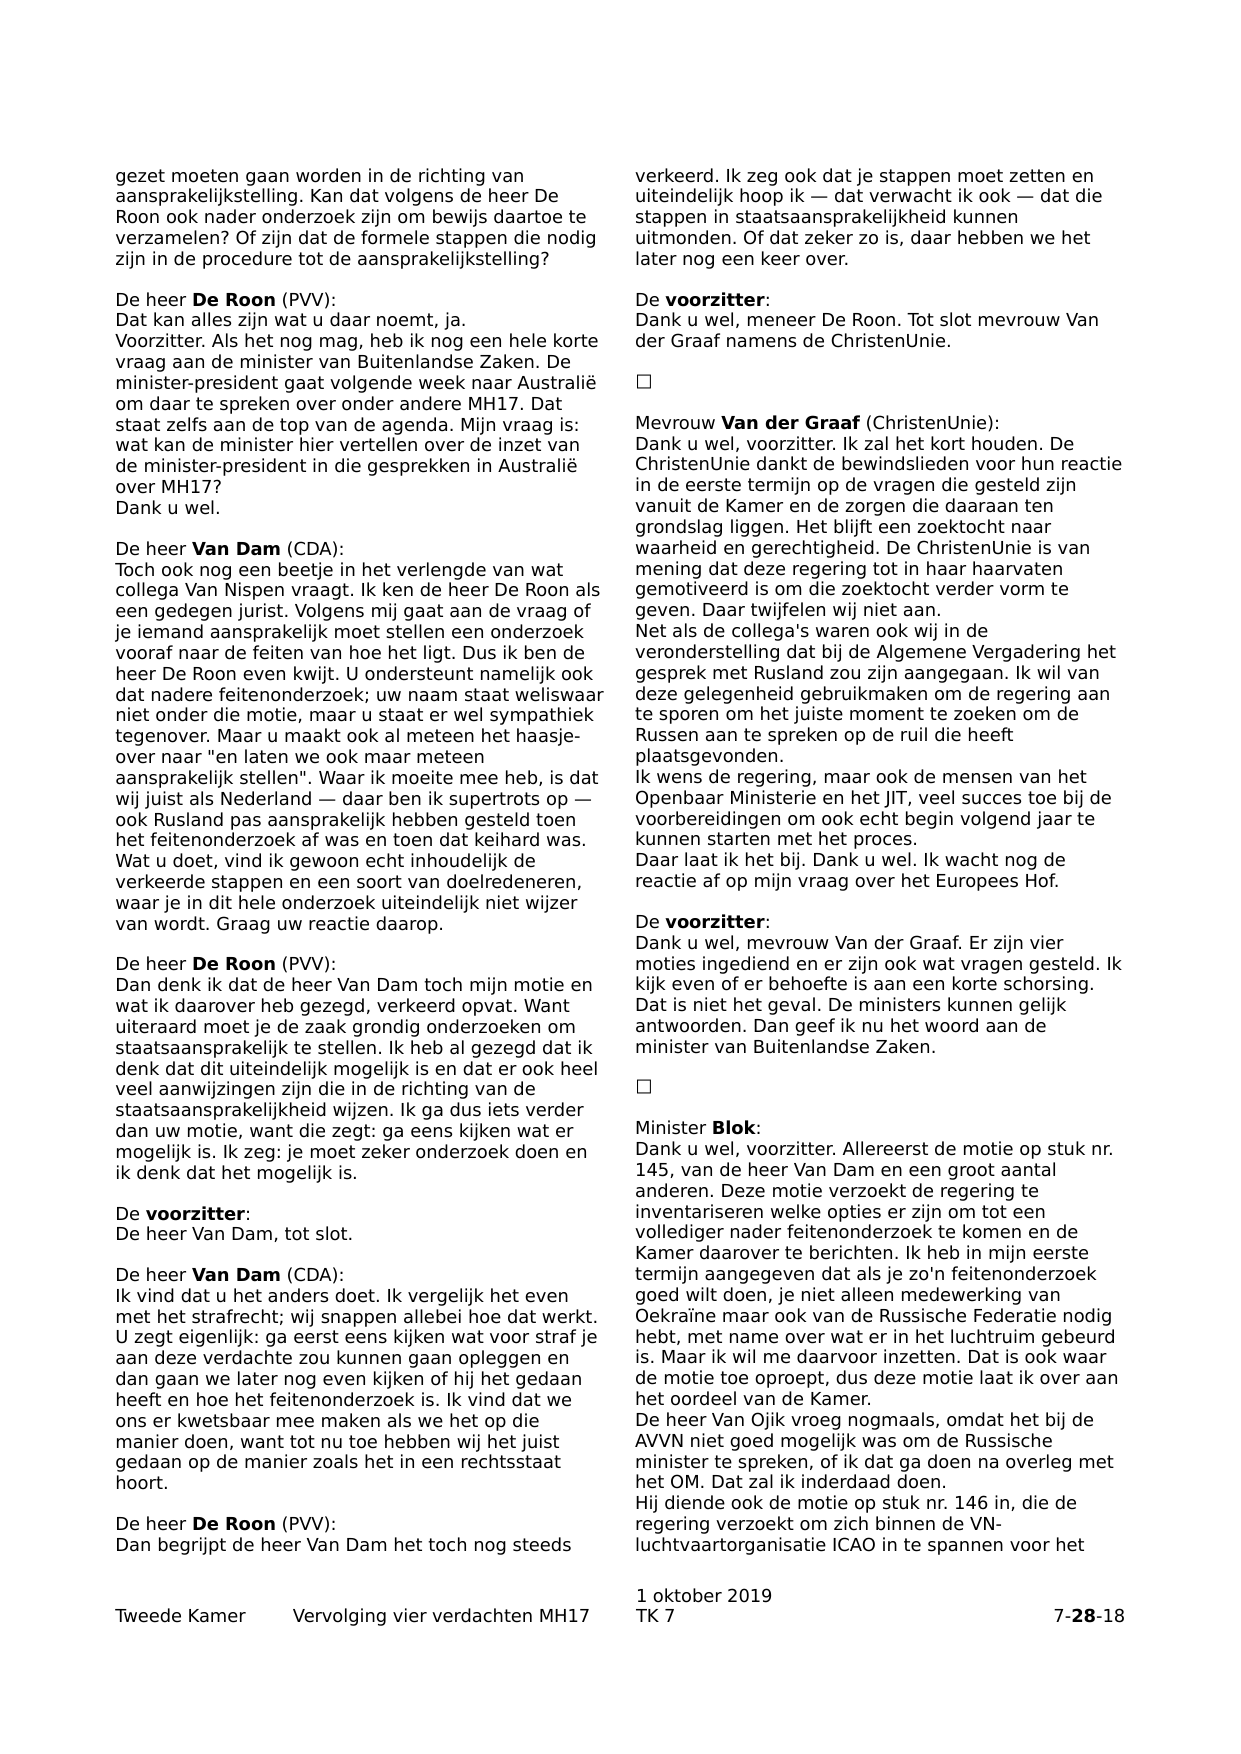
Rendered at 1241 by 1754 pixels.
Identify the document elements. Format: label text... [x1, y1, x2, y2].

text Minister Blok: [635, 1118, 1125, 1139]
text Dank u wel, meneer De Roon. Tot slot mevrouw Van der Graaf namens de ChristenUnie. [635, 310, 1125, 352]
text De heer De Roon (PVV): [115, 289, 605, 310]
text Voorzitter. Als het nog mag, heb ik nog een hele korte vraag aan de minister van Buitenlandse Zaken. De minister-president gaat volgende week naar Australië om daar te spreken over onder andere MH17. Dat staat zelfs aan de top van de agenda. Mijn vraag is: wat kan de minister hier vertellen over de inzet van de minister-president in die gesprekken in Australië over MH17? [115, 331, 605, 498]
text De voorzitter: [115, 1203, 605, 1224]
text Ik wens de regering, maar ook de mensen van het Openbaar Ministerie en het JIT, veel succes toe bij de voorbereidingen om ook echt begin volgend jaar te kunnen starten met het proces. [635, 767, 1125, 850]
text Dan denk ik dat de heer Van Dam toch mijn motie en wat ik daarover heb gezegd, verkeerd opvat. Want uiteraard moet je de zaak grondig onderzoeken om staatsaansprakelijk te stellen. Ik heb al gezegd dat ik denk dat dit uiteindelijk mogelijk is en dat er ook heel veel aanwijzingen zijn die in de richting van de staatsaansprakelijkheid wijzen. Ik ga dus iets verder dan uw motie, want die zegt: ga eens kijken wat er mogelijk is. Ik zeg: je moet zeker onderzoek doen en ik denk dat het mogelijk is. [115, 975, 605, 1183]
text Mevrouw Van der Graaf (ChristenUnie): [635, 413, 1125, 433]
text De voorzitter: [635, 289, 1125, 310]
text De heer Van Dam (CDA): [115, 538, 605, 559]
text De heer Van Ojik vroeg nogmaals, omdat het bij de AVVN niet goed mogelijk was om de Russische minister te spreken, of ik dat ga doen na overleg met het OM. Dat zal ik inderdaad doen. [635, 1410, 1125, 1493]
text De heer De Roon (PVV): [115, 954, 605, 975]
text gezet moeten gaan worden in de richting van aansprakelijkstelling. Kan dat volgens de heer De Roon ook nader onderzoek zijn om bewijs daartoe te verzamelen? Of zijn dat de formele stappen die nodig zijn in de procedure tot de aansprakelijkstelling? [115, 165, 605, 269]
text De heer De Roon (PVV): [115, 1514, 605, 1535]
text ⬜ [635, 372, 1125, 393]
text verkeerd. Ik zeg ook dat je stappen moet zetten en uiteindelijk hoop ik — dat verwacht ik ook — dat die stappen in staatsaansprakelijkheid kunnen uitmonden. Of dat zeker zo is, daar hebben we het later nog een keer over. [635, 165, 1125, 269]
text Dank u wel, voorzitter. Allereerst de motie op stuk nr. 145, van de heer Van Dam en een groot aantal anderen. Deze motie verzoekt de regering te inventariseren welke opties er zijn om tot een vollediger nader feitenonderzoek te komen en de Kamer daarover te berichten. Ik heb in mijn eerste termijn aangegeven dat als je zo'n feitenonderzoek goed wilt doen, je niet alleen medewerking van Oekraïne maar ook van de Russische Federatie nodig hebt, met name over wat er in het luchtruim gebeurd is. Maar ik wil me daarvoor inzetten. Dat is ook waar de motie toe oproept, dus deze motie laat ik over aan het oordeel van de Kamer. [635, 1139, 1125, 1410]
text Dank u wel, voorzitter. Ik zal het kort houden. De ChristenUnie dankt de bewindslieden voor hun reactie in de eerste termijn op de vragen die gesteld zijn vanuit de Kamer en de zorgen die daaraan ten grondslag liggen. Het blijft een zoektocht naar waarheid en gerechtigheid. De ChristenUnie is van mening dat deze regering tot in haar haarvaten gemotiveerd is om die zoektocht verder vorm te geven. Daar twijfelen wij niet aan. [635, 433, 1125, 621]
text Ik vind dat u het anders doet. Ik vergelijk het even met het strafrecht; wij snappen allebei hoe dat werkt. U zegt eigenlijk: ga eerst eens kijken wat voor straf je aan deze verdachte zou kunnen gaan opleggen en dan gaan we later nog even kijken of hij het gedaan heeft en hoe het feitenonderzoek is. Ik vind dat we ons er kwetsbaar mee maken als we het op die manier doen, want tot nu toe hebben wij het juist gedaan op de manier zoals het in een rechtsstaat hoort. [115, 1286, 605, 1494]
text Toch ook nog een beetje in het verlengde van wat collega Van Nispen vraagt. Ik ken de heer De Roon als een gedegen jurist. Volgens mij gaat aan de vraag of je iemand aansprakelijk moet stellen een onderzoek vooraf naar de feiten van hoe het ligt. Dus ik ben de heer De Roon even kwijt. U ondersteunt namelijk ook dat nadere feitenonderzoek; uw naam staat weliswaar niet onder die motie, maar u staat er wel sympathiek tegenover. Maar u maakt ook al meteen het haasje-over naar "en laten we ook maar meteen aansprakelijk stellen". Waar ik moeite mee heb, is dat wij juist als Nederland — daar ben ik supertrots op — ook Rusland pas aansprakelijk hebben gesteld toen het feitenonderzoek af was en toen dat keihard was. Wat u doet, vind ik gewoon echt inhoudelijk de verkeerde stappen en een soort van doelredeneren, waar je in dit hele onderzoek uiteindelijk niet wijzer van wordt. Graag uw reactie daarop. [115, 559, 605, 934]
text Dank u wel, mevrouw Van der Graaf. Er zijn vier moties ingediend en er zijn ook wat vragen gesteld. Ik kijk even of er behoefte is aan een korte schorsing. Dat is niet het geval. De ministers kunnen gelijk antwoorden. Dan geef ik nu het woord aan de minister van Buitenlandse Zaken. [635, 932, 1125, 1057]
text Hij diende ook de motie op stuk nr. 146 in, die de regering verzoekt om zich binnen de VN-luchtvaartorganisatie ICAO in te spannen voor het [635, 1493, 1125, 1556]
text Dat kan alles zijn wat u daar noemt, ja. [115, 310, 605, 331]
text ⬜ [635, 1077, 1125, 1098]
text Dan begrijpt de heer Van Dam het toch nog steeds [115, 1535, 605, 1556]
text Dank u wel. [115, 498, 605, 518]
text Net als de collega's waren ook wij in de veronderstelling dat bij de Algemene Vergadering het gesprek met Rusland zou zijn aangegaan. Ik wil van deze gelegenheid gebruikmaken om de regering aan te sporen om het juiste moment te zoeken om de Russen aan te spreken op de ruil die heeft plaatsgevonden. [635, 621, 1125, 767]
text De heer Van Dam, tot slot. [115, 1224, 605, 1245]
text De heer Van Dam (CDA): [115, 1265, 605, 1286]
text De voorzitter: [635, 912, 1125, 932]
text Daar laat ik het bij. Dank u wel. Ik wacht nog de reactie af op mijn vraag over het Europees Hof. [635, 850, 1125, 892]
